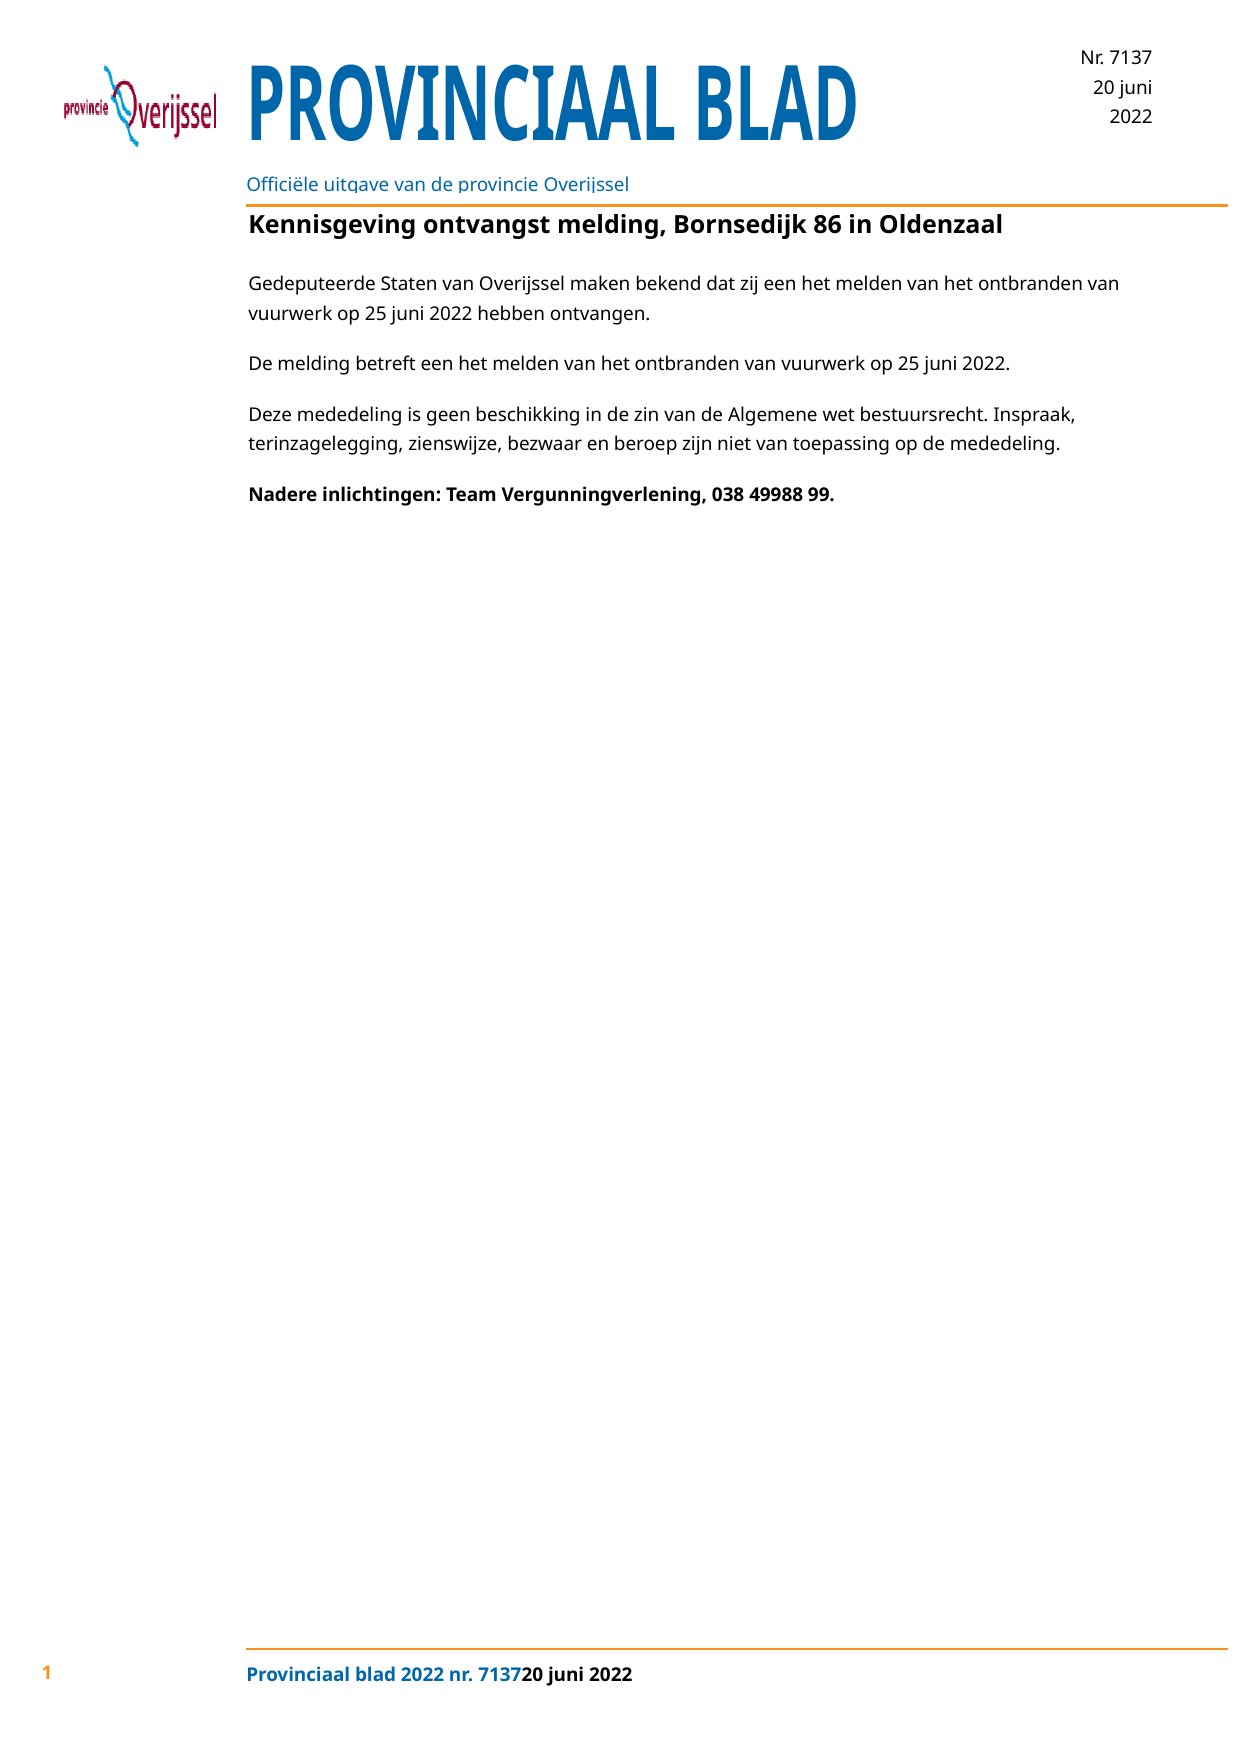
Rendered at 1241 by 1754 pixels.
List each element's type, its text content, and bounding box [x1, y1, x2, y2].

picture [41, 47, 231, 172]
text Kennisgeving ontvangst melding, Bornsedijk 86 in Oldenzaal [248, 207, 1152, 241]
text Deze mededeling is geen beschikking in de zin van de Algemene wet bestuursrecht. Inspraak, terinzagelegging, zienswijze, bezwaar en beroep zijn niet van toepassing op de mededeling. [248, 401, 1152, 456]
text Gedeputeerde Staten van Overijssel maken bekend dat zij een het melden van het ontbranden van vuurwerk op 25 juni 2022 hebben ontvangen. [248, 270, 1152, 326]
text Nadere inlichtingen: Team Vergunningverlening, 038 49988 99. [248, 481, 1152, 506]
text De melding betreft een het melden van het ontbranden van vuurwerk op 25 juni 2022. [248, 350, 1152, 376]
